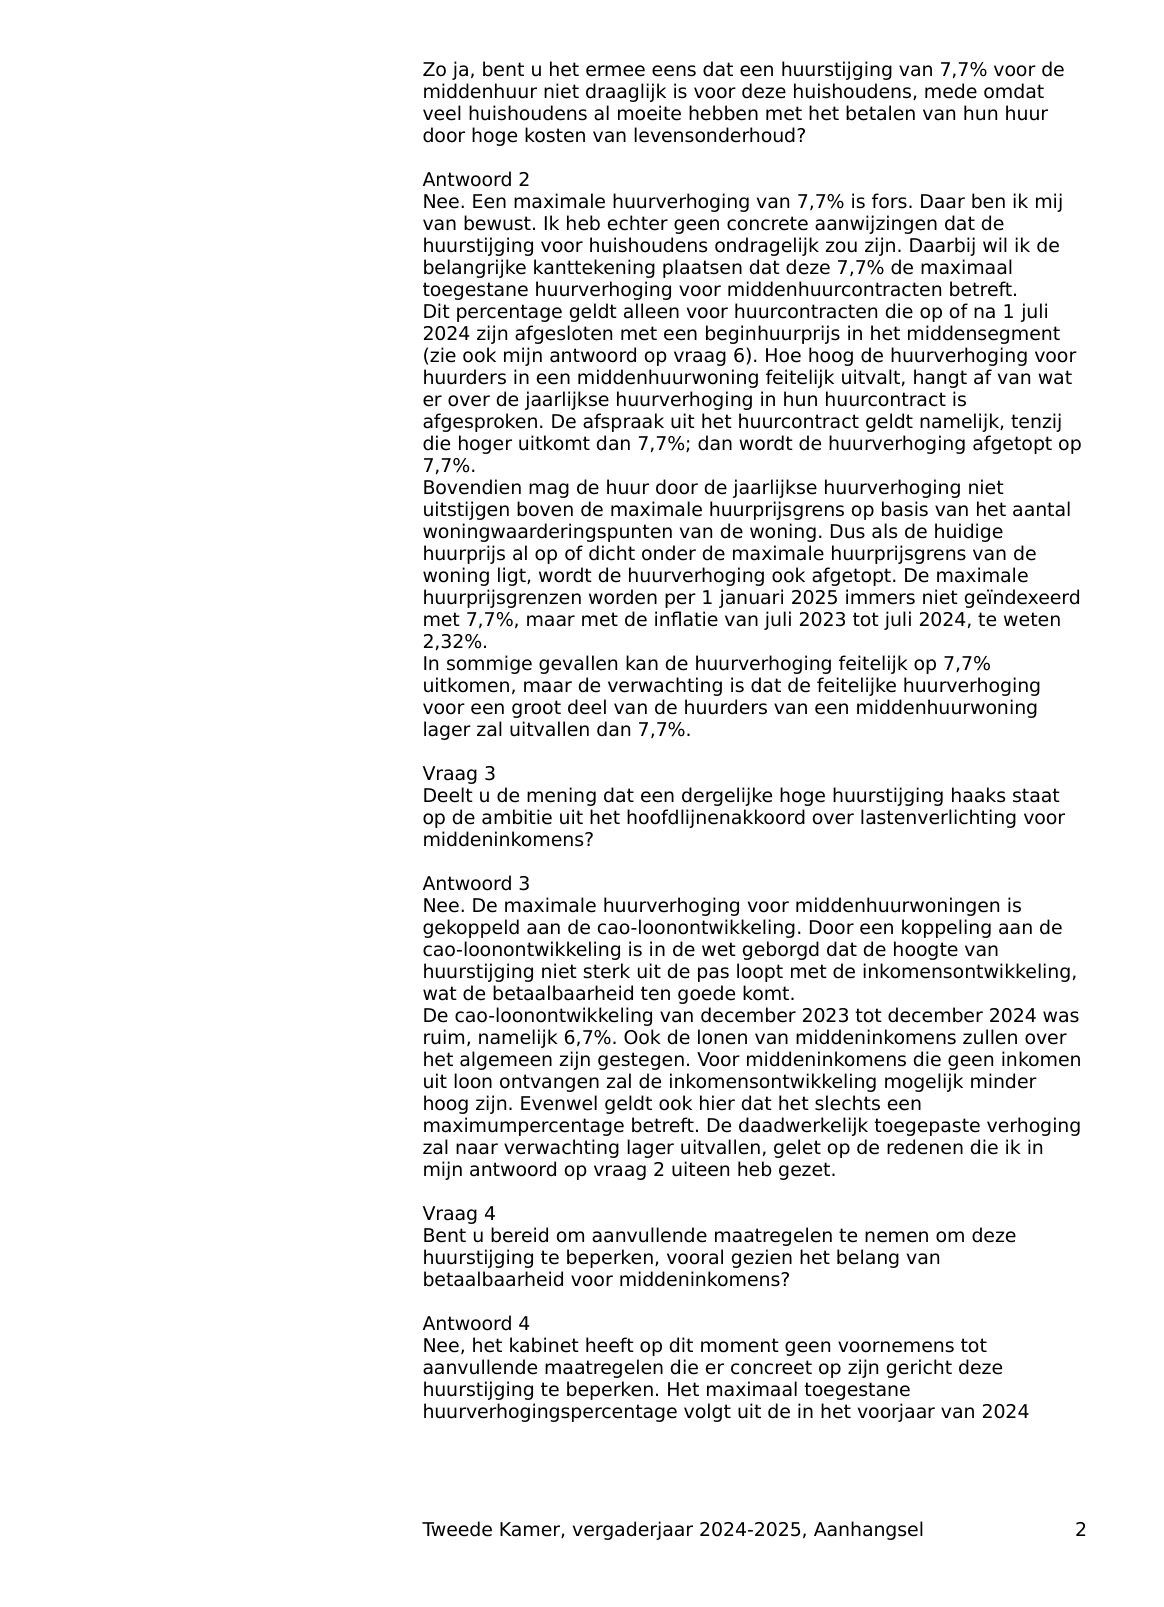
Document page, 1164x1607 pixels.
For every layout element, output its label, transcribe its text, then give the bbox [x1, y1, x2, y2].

text Antwoord 4 [422, 1313, 1087, 1335]
text Deelt u de mening dat een dergelijke hoge huurstijging haaks staat op de ambitie uit het hoofdlijnenakkoord over lastenverlichting voor middeninkomens? [422, 785, 1087, 851]
text Vraag 4 [422, 1203, 1087, 1225]
text Nee. Een maximale huurverhoging van 7,7% is fors. Daar ben ik mij van bewust. Ik heb echter geen concrete aanwijzingen dat de huurstijging voor huishoudens ondragelijk zou zijn. Daarbij wil ik de belangrijke kanttekening plaatsen dat deze 7,7% de maximaal toegestane huurverhoging voor middenhuurcontracten betreft. [422, 191, 1087, 301]
text Nee. De maximale huurverhoging voor middenhuurwoningen is gekoppeld aan de cao-loonontwikkeling. Door een koppeling aan de cao-loonontwikkeling is in de wet geborgd dat de hoogte van huurstijging niet sterk uit de pas loopt met de inkomensontwikkeling, wat de betaalbaarheid ten goede komt. [422, 895, 1087, 1005]
text Bent u bereid om aanvullende maatregelen te nemen om deze huurstijging te beperken, vooral gezien het belang van betaalbaarheid voor middeninkomens? [422, 1225, 1087, 1291]
text Bovendien mag de huur door de jaarlijkse huurverhoging niet uitstijgen boven de maximale huurprijsgrens op basis van het aantal woningwaarderingspunten van de woning. Dus als de huidige huurprijs al op of dicht onder de maximale huurprijsgrens van de woning ligt, wordt de huurverhoging ook afgetopt. De maximale huurprijsgrenzen worden per 1 januari 2025 immers niet geïndexeerd met 7,7%, maar met de inflatie van juli 2023 tot juli 2024, te weten 2,32%. [422, 477, 1087, 653]
text In sommige gevallen kan de huurverhoging feitelijk op 7,7% uitkomen, maar de verwachting is dat de feitelijke huurverhoging voor een groot deel van de huurders van een middenhuurwoning lager zal uitvallen dan 7,7%. [422, 653, 1087, 741]
text Antwoord 3 [422, 873, 1087, 895]
text Dit percentage geldt alleen voor huurcontracten die op of na 1 juli 2024 zijn afgesloten met een beginhuurprijs in het middensegment (zie ook mijn antwoord op vraag 6). Hoe hoog de huurverhoging voor huurders in een middenhuurwoning feitelijk uitvalt, hangt af van wat er over de jaarlijkse huurverhoging in hun huurcontract is afgesproken. De afspraak uit het huurcontract geldt namelijk, tenzij die hoger uitkomt dan 7,7%; dan wordt de huurverhoging afgetopt op 7,7%. [422, 301, 1087, 477]
text Vraag 3 [422, 763, 1087, 785]
text Zo ja, bent u het ermee eens dat een huurstijging van 7,7% voor de middenhuur niet draaglijk is voor deze huishoudens, mede omdat veel huishoudens al moeite hebben met het betalen van hun huur door hoge kosten van levensonderhoud? [422, 59, 1087, 147]
text De cao-loonontwikkeling van december 2023 tot december 2024 was ruim, namelijk 6,7%. Ook de lonen van middeninkomens zullen over het algemeen zijn gestegen. Voor middeninkomens die geen inkomen uit loon ontvangen zal de inkomensontwikkeling mogelijk minder hoog zijn. Evenwel geldt ook hier dat het slechts een maximumpercentage betreft. De daadwerkelijk toegepaste verhoging zal naar verwachting lager uitvallen, gelet op de redenen die ik in mijn antwoord op vraag 2 uiteen heb gezet. [422, 1005, 1087, 1181]
text Nee, het kabinet heeft op dit moment geen voornemens tot aanvullende maatregelen die er concreet op zijn gericht deze huurstijging te beperken. Het maximaal toegestane huurverhogingspercentage volgt uit de in het voorjaar van 2024 [422, 1335, 1087, 1423]
text Antwoord 2 [422, 169, 1087, 191]
